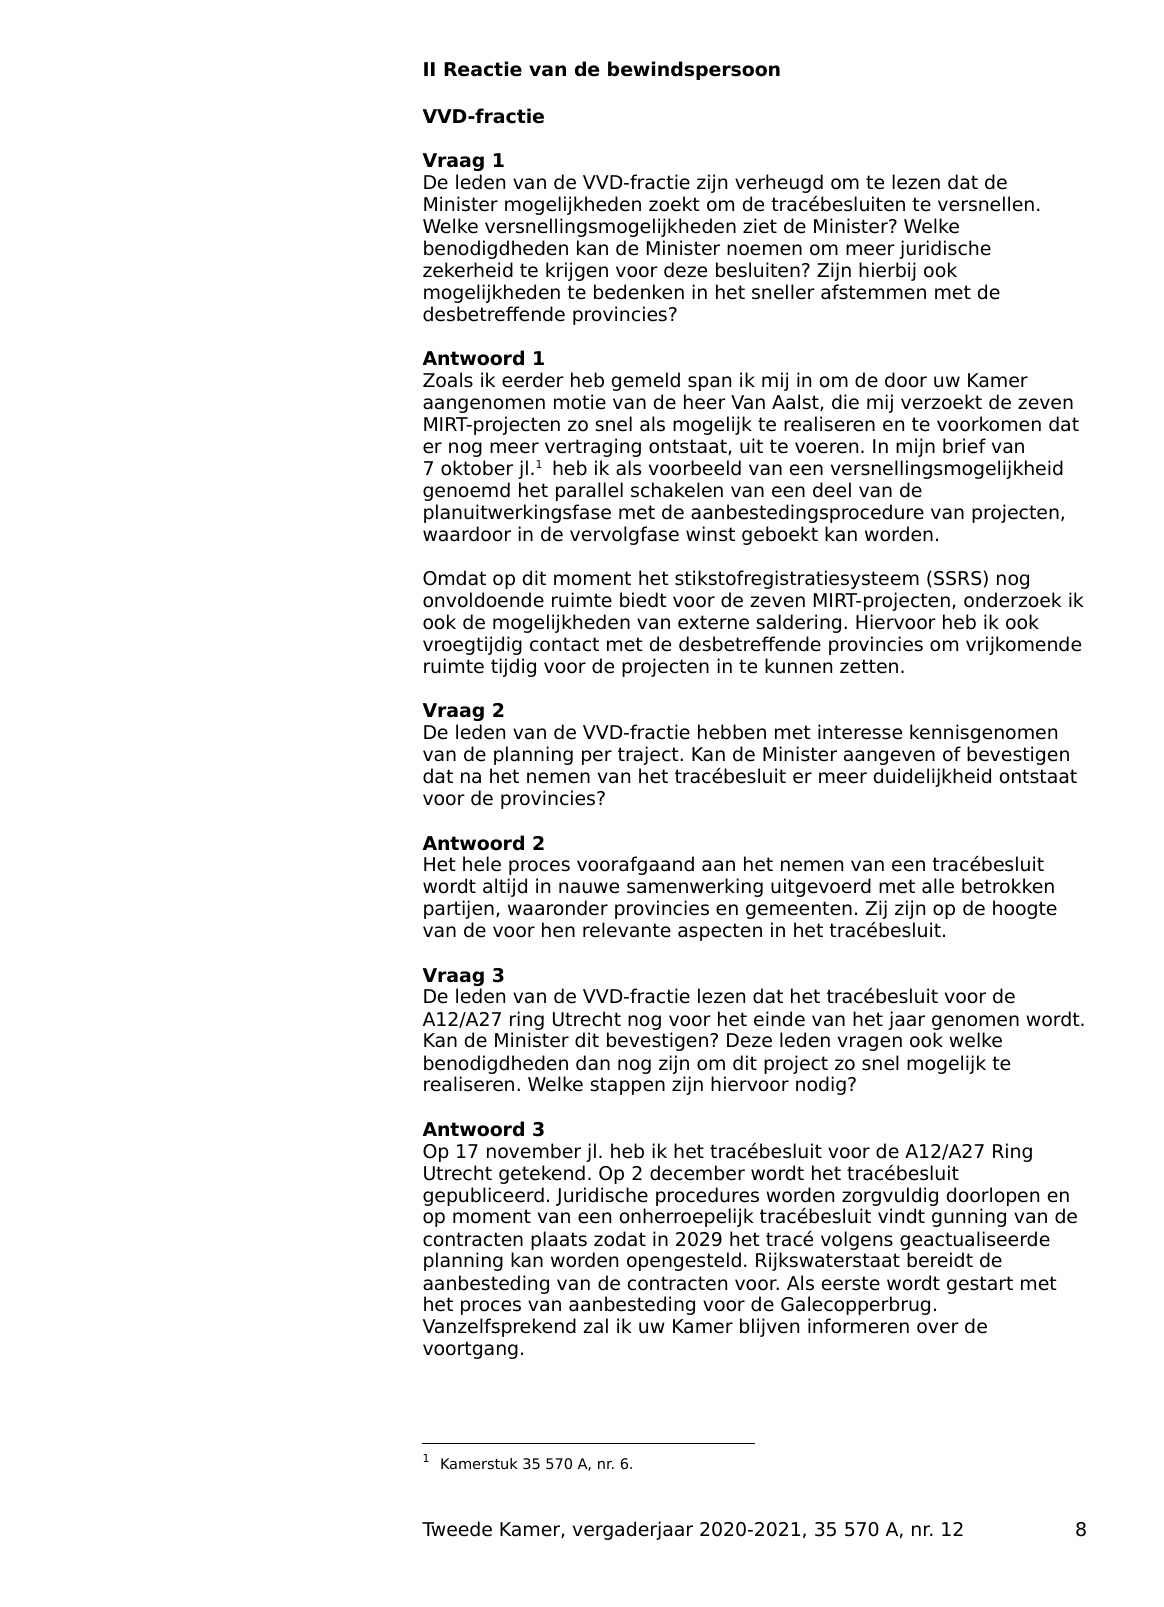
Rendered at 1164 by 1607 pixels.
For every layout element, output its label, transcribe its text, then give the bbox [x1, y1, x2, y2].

text Omdat op dit moment het stikstofregistratiesysteem (SSRS) nog onvoldoende ruimte biedt voor de zeven MIRT-projecten, onderzoek ik ook de mogelijkheden van externe saldering. Hiervoor heb ik ook vroegtijdig contact met de desbetreffende provincies om vrijkomende ruimte tijdig voor de projecten in te kunnen zetten. [422, 568, 1087, 678]
text De leden van de VVD-fractie hebben met interesse kennisgenomen van de planning per traject. Kan de Minister aangeven of bevestigen dat na het nemen van het tracébesluit er meer duidelijkheid ontstaat voor de provincies? [422, 722, 1087, 810]
text Het hele proces voorafgaand aan het nemen van een tracébesluit wordt altijd in nauwe samenwerking uitgevoerd met alle betrokken partijen, waaronder provincies en gemeenten. Zij zijn op de hoogte van de voor hen relevante aspecten in het tracébesluit. [422, 854, 1087, 942]
text Kamerstuk 35 570 A, nr. 6. [422, 1452, 1087, 1474]
text De leden van de VVD-fractie lezen dat het tracébesluit voor de A12/A27 ring Utrecht nog voor het einde van het jaar genomen wordt. Kan de Minister dit bevestigen? Deze leden vragen ook welke benodigdheden dan nog zijn om dit project zo snel mogelijk te realiseren. Welke stappen zijn hiervoor nodig? [422, 986, 1087, 1096]
subtitle Antwoord 1 [422, 348, 1087, 370]
subtitle Antwoord 3 [422, 1118, 1087, 1141]
text Op 17 november jl. heb ik het tracébesluit voor de A12/A27 Ring Utrecht getekend. Op 2 december wordt het tracébesluit gepubliceerd. Juridische procedures worden zorgvuldig doorlopen en op moment van een onherroepelijk tracébesluit vindt gunning van de contracten plaats zodat in 2029 het tracé volgens geactualiseerde planning kan worden opengesteld. Rijkswaterstaat bereidt de aanbesteding van de contracten voor. Als eerste wordt gestart met het proces van aanbesteding voor de Galecopperbrug. Vanzelfsprekend zal ik uw Kamer blijven informeren over de voortgang. [422, 1141, 1087, 1360]
text De leden van de VVD-fractie zijn verheugd om te lezen dat de Minister mogelijkheden zoekt om de tracébesluiten te versnellen. Welke versnellingsmogelijkheden ziet de Minister? Welke benodigdheden kan de Minister noemen om meer juridische zekerheid te krijgen voor deze besluiten? Zijn hierbij ook mogelijkheden te bedenken in het sneller afstemmen met de desbetreffende provincies? [422, 172, 1087, 326]
subtitle VVD-fractie [422, 106, 1087, 128]
text Zoals ik eerder heb gemeld span ik mij in om de door uw Kamer aangenomen motie van de heer Van Aalst, die mij verzoekt de zeven MIRT-projecten zo snel als mogelijk te realiseren en te voorkomen dat er nog meer vertraging ontstaat, uit te voeren. In mijn brief van 7 oktober jl. heb ik als voorbeeld van een versnellingsmogelijkheid genoemd het parallel schakelen van een deel van de planuitwerkingsfase met de aanbestedingsprocedure van projecten, waardoor in de vervolgfase winst geboekt kan worden. [422, 370, 1087, 546]
subtitle Vraag 1 [422, 150, 1087, 172]
subtitle II Reactie van de bewindspersoon [422, 59, 1087, 81]
subtitle Vraag 2 [422, 700, 1087, 722]
subtitle Vraag 3 [422, 964, 1087, 986]
subtitle Antwoord 2 [422, 832, 1087, 854]
